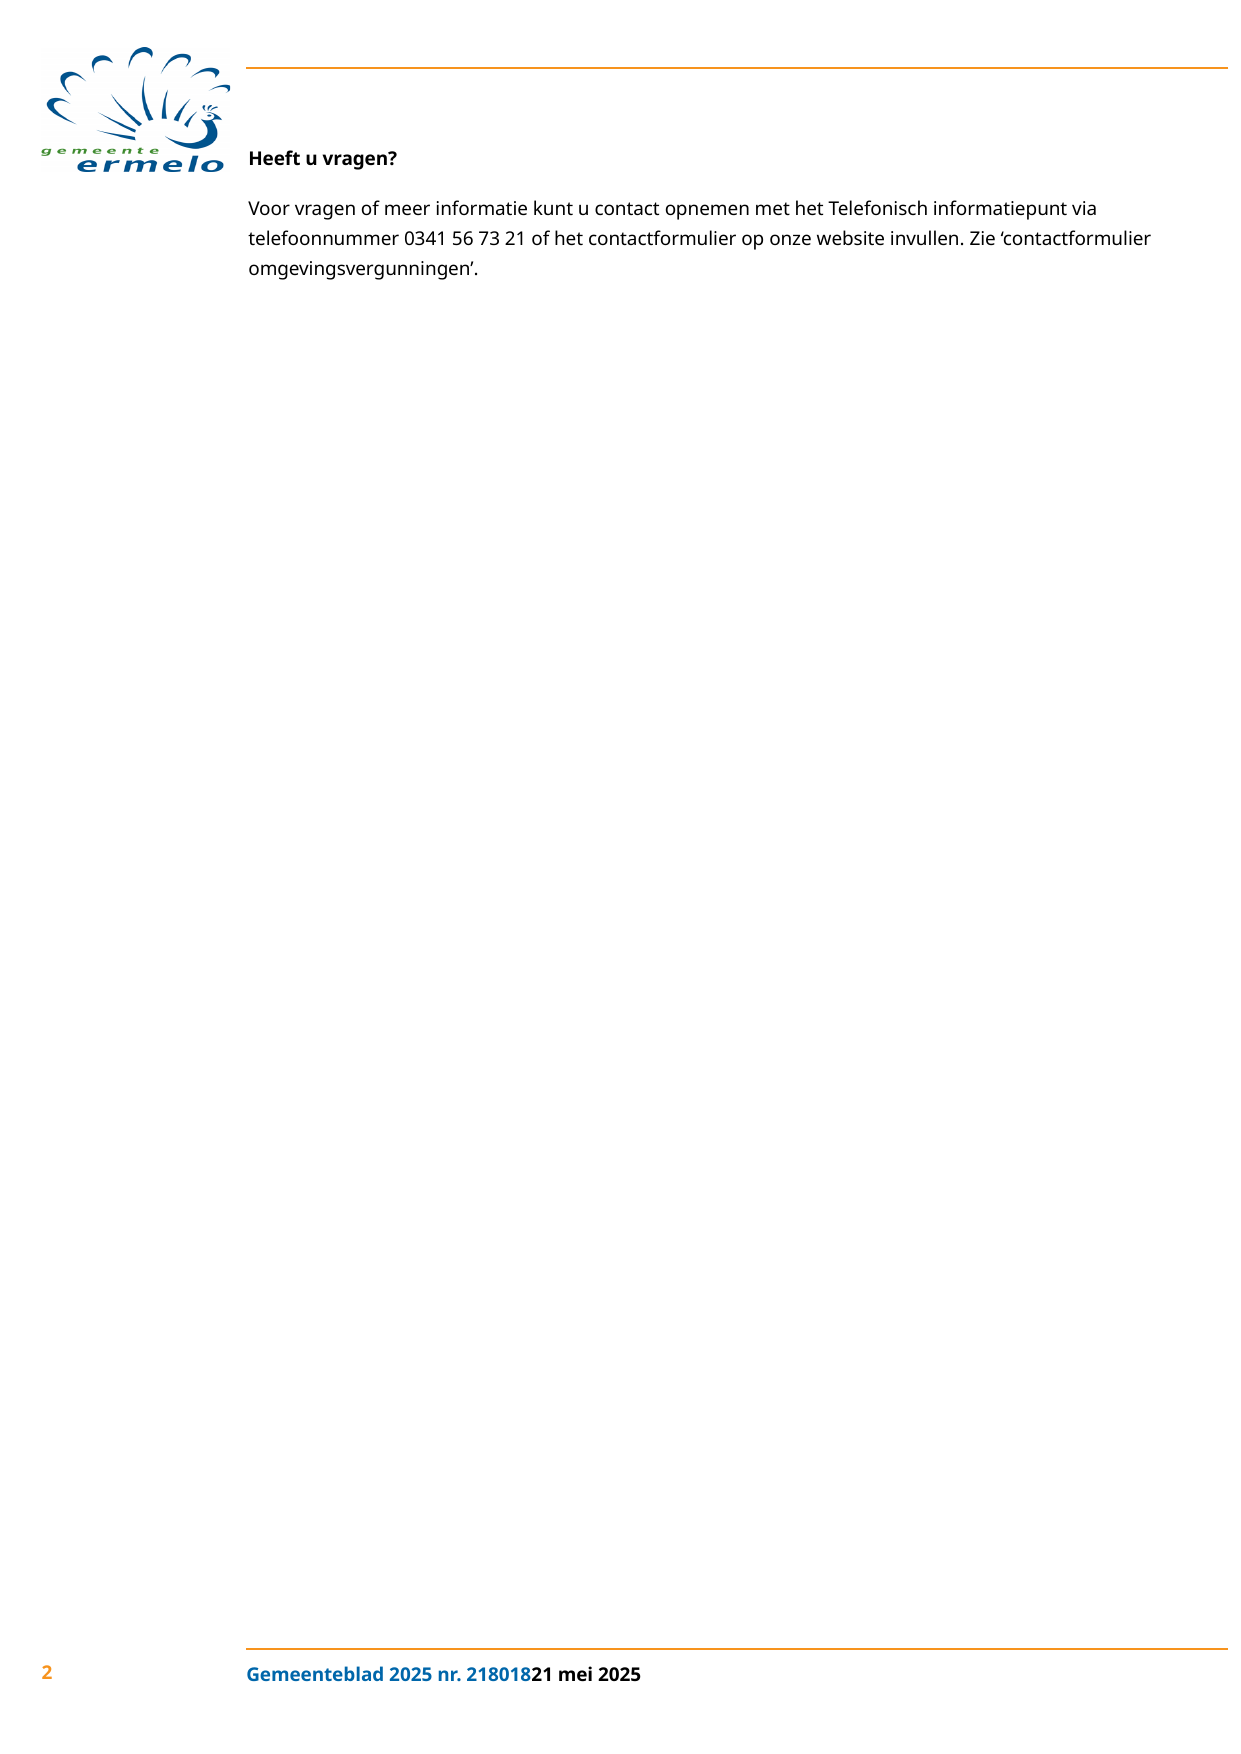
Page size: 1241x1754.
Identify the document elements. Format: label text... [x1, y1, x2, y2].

text Voor vragen of meer informatie kunt u contact opnemen met het Telefonisch informatiepunt via telefoonnummer 0341 56 73 21 of het contactformulier op onze website invullen. Zie ‘contactformulier omgevingsvergunningen’. [248, 196, 1152, 281]
text Heeft u vragen? [248, 145, 1152, 171]
picture [41, 47, 231, 172]
